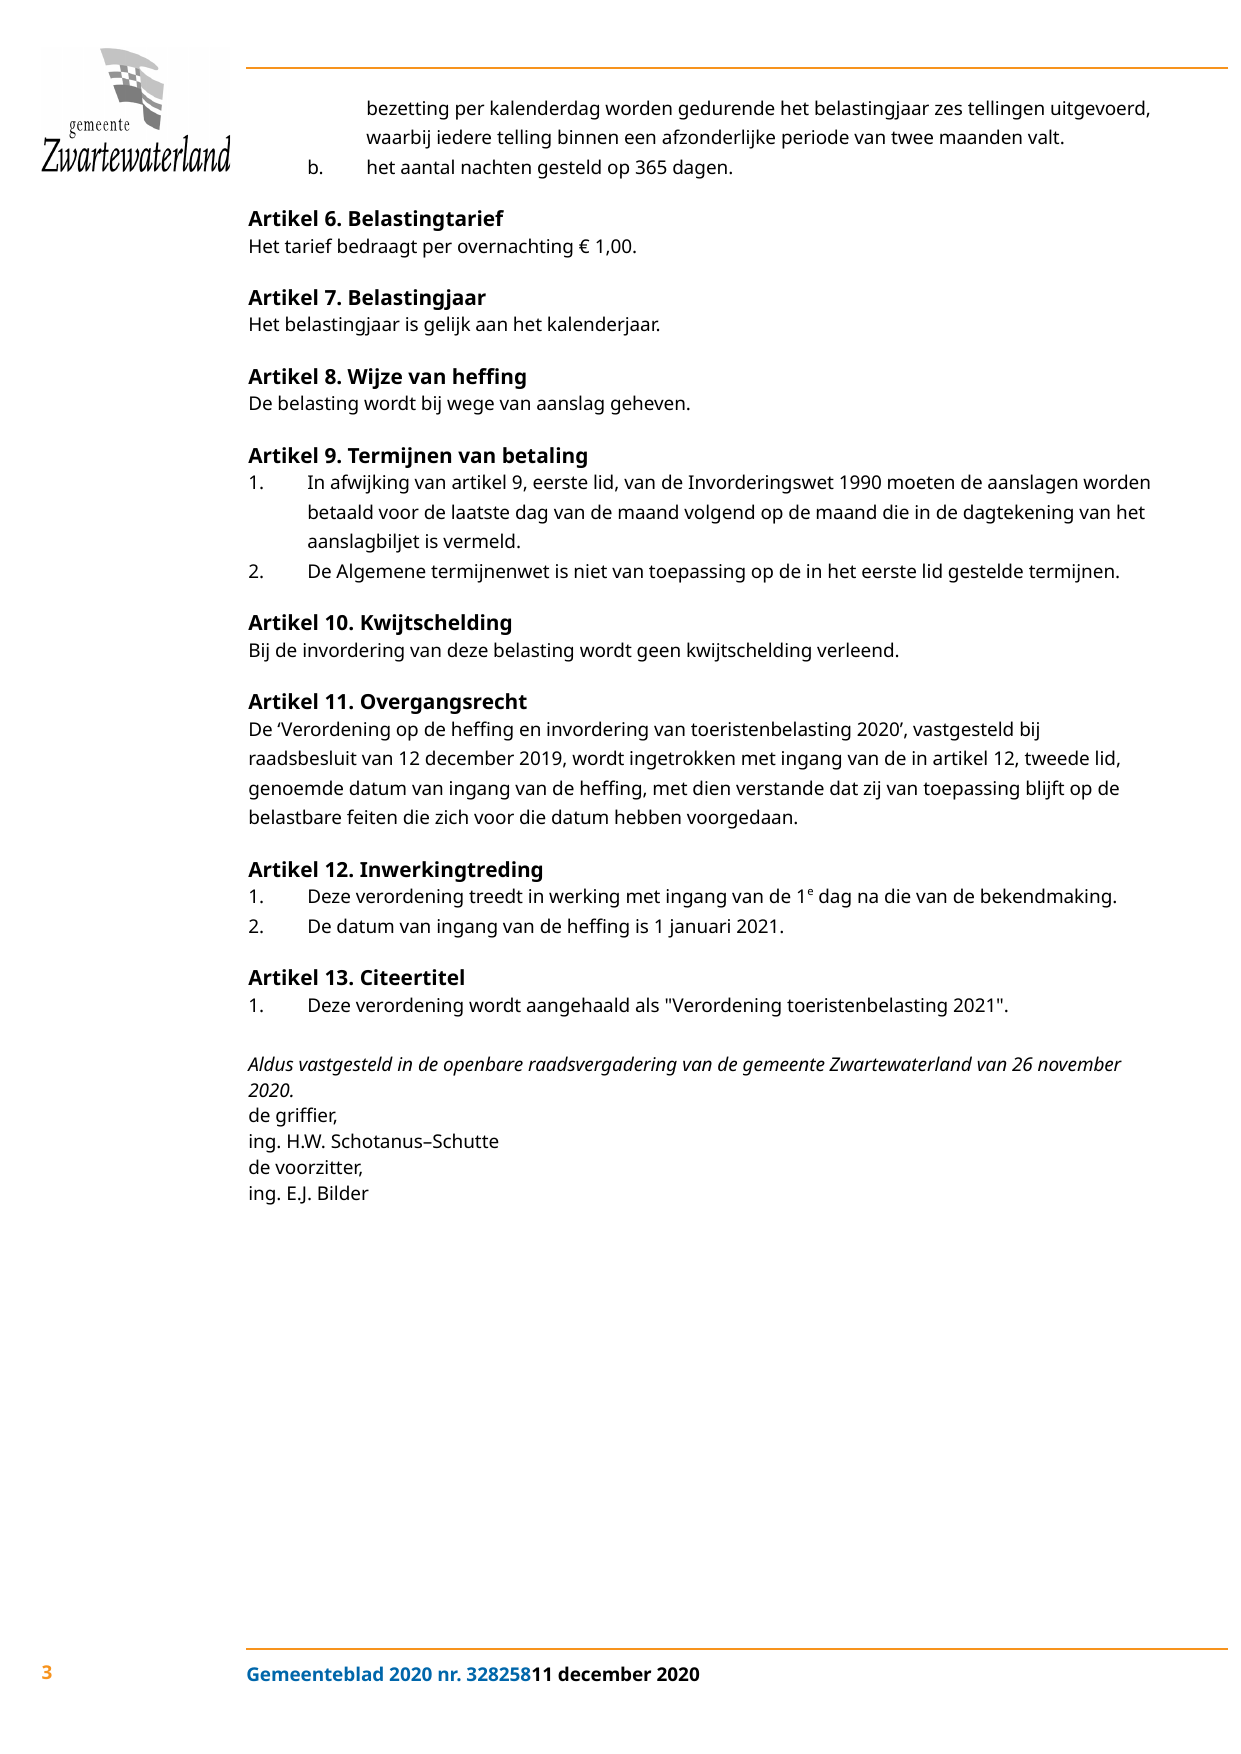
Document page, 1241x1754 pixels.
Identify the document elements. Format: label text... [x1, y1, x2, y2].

text ing. H.W. Schotanus–Schutte [248, 1128, 1152, 1154]
text De belasting wordt bij wege van aanslag geheven. [248, 391, 1152, 416]
text Artikel 8. Wijze van heffing [248, 362, 1152, 391]
list Deze verordening wordt aangehaald als "Verordening toeristenbelasting 2021". [248, 992, 1152, 1018]
text Het tarief bedraagt per overnachting € 1,00. [248, 233, 1152, 258]
text Het belastingjaar is gelijk aan het kalenderjaar. [248, 312, 1152, 337]
text Artikel 6. Belastingtarief [248, 204, 1152, 233]
list In afwijking van artikel 9, eerste lid, van de Invorderingswet 1990 moeten de aanslagen worden betaald voor de laatste dag van de maand volgend op de maand die in de dagtekening van het aanslagbiljet is vermeld. [248, 469, 1152, 554]
list Deze verordening treedt in werking met ingang van de 1e dag na die van de bekendmaking. [248, 883, 1152, 909]
list De Algemene termijnenwet is niet van toepassing op de in het eerste lid gestelde termijnen. [248, 558, 1152, 584]
text Artikel 12. Inwerkingtreding [248, 855, 1152, 883]
text de voorzitter, [248, 1154, 1152, 1180]
list bezetting per kalenderdag worden gedurende het belastingjaar zes tellingen uitgevoerd, waarbij iedere telling binnen een afzonderlijke periode van twee maanden valt. [307, 95, 1152, 150]
text Artikel 9. Termijnen van betaling [248, 441, 1152, 469]
text de griffier, [248, 1102, 1152, 1128]
text Artikel 10. Kwijtschelding [248, 608, 1152, 637]
picture [41, 47, 231, 172]
list het aantal nachten gesteld op 365 dagen. [307, 154, 1152, 180]
list De datum van ingang van de heffing is 1 januari 2021. [248, 913, 1152, 939]
text Artikel 7. Belastingjaar [248, 283, 1152, 312]
text Artikel 13. Citeertitel [248, 963, 1152, 992]
text ing. E.J. Bilder [248, 1180, 1152, 1205]
text Artikel 11. Overgangsrecht [248, 687, 1152, 716]
text De ‘Verordening op de heffing en invordering van toeristenbelasting 2020’, vastgesteld bij raadsbesluit van 12 december 2019, wordt ingetrokken met ingang van de in artikel 12, tweede lid, genoemde datum van ingang van de heffing, met dien verstande dat zij van toepassing blijft op de belastbare feiten die zich voor die datum hebben voorgedaan. [248, 716, 1152, 830]
text Bij de invordering van deze belasting wordt geen kwijtschelding verleend. [248, 637, 1152, 663]
text Aldus vastgesteld in de openbare raadsvergadering van de gemeente Zwartewaterland van 26 november 2020. [248, 1051, 1152, 1102]
